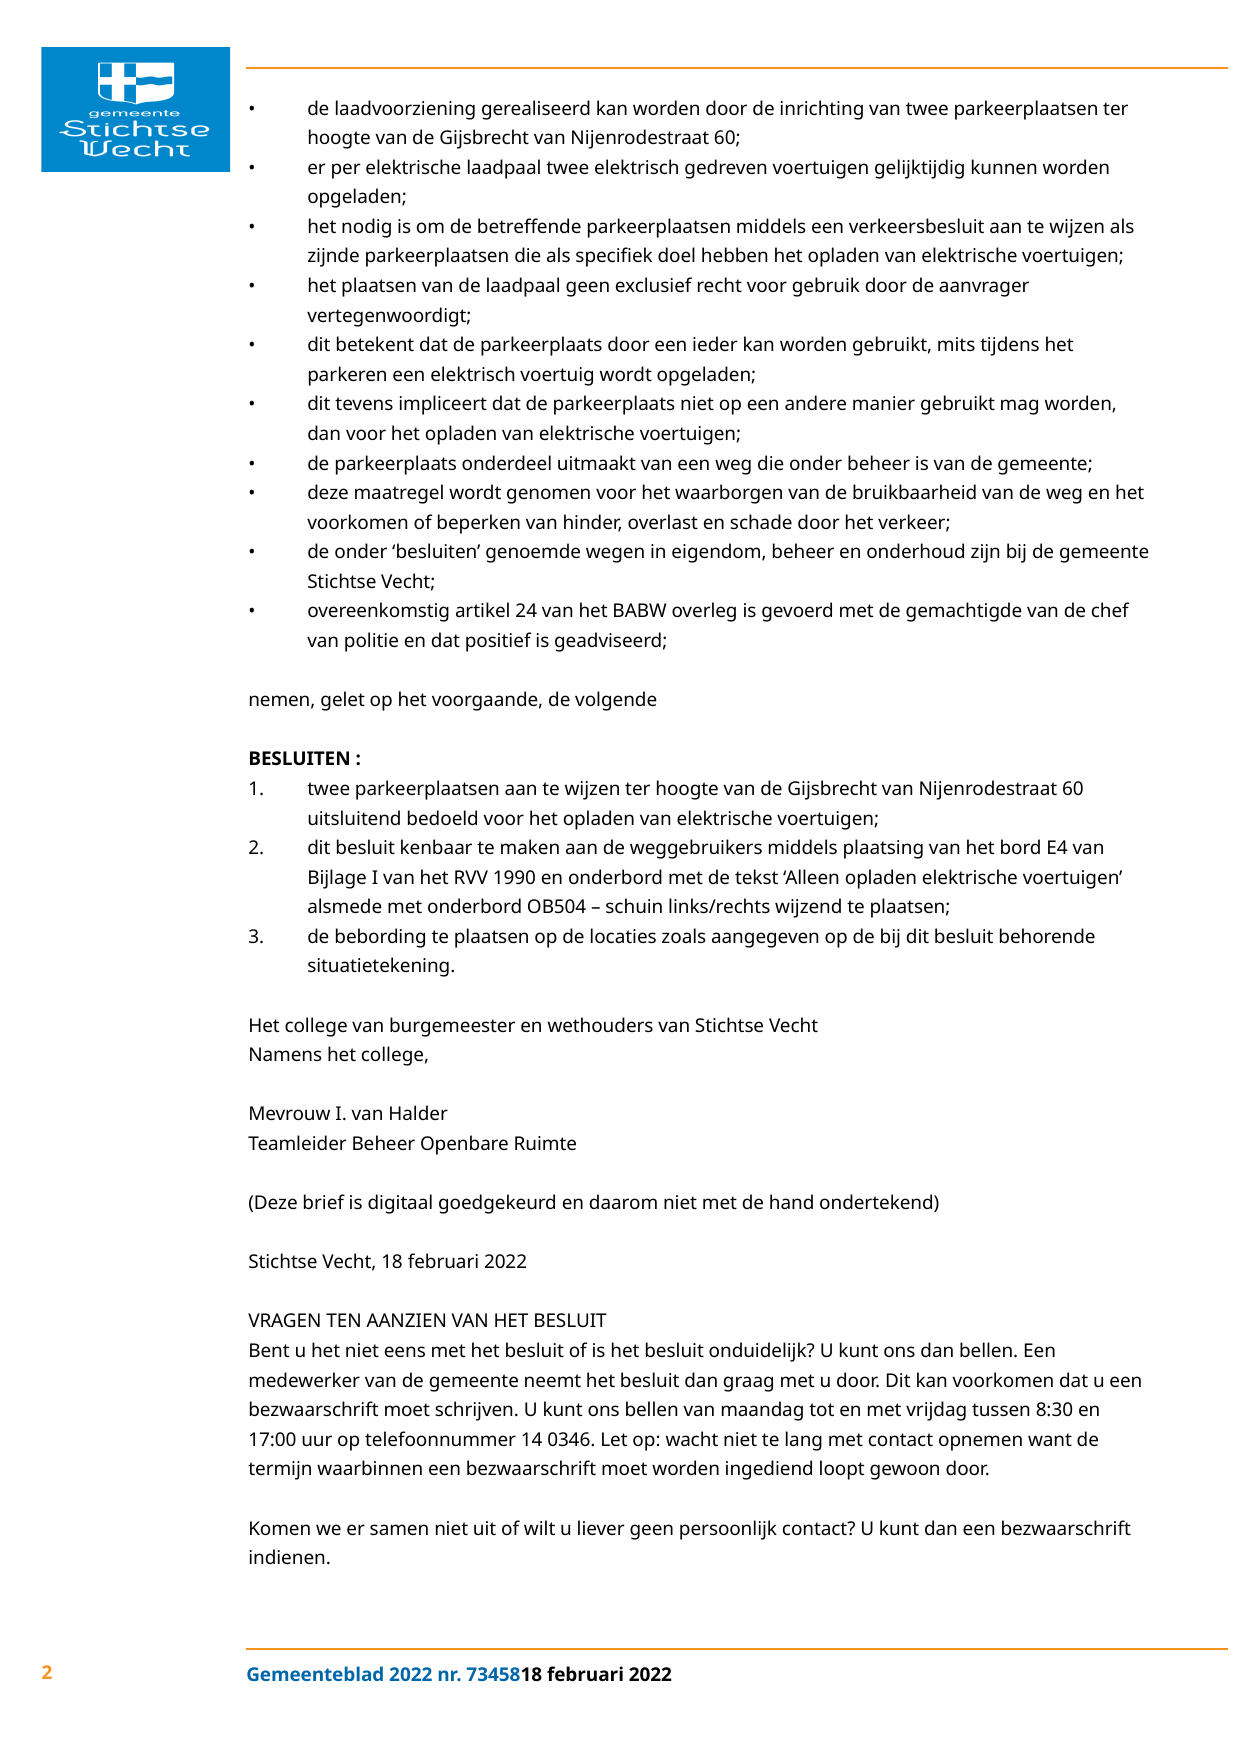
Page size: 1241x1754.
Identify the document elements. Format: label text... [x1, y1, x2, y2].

text BESLUITEN : [248, 746, 1152, 771]
list de onder ‘besluiten’ genoemde wegen in eigendom, beheer en onderhoud zijn bij de gemeente Stichtse Vecht; [248, 538, 1152, 594]
text Namens het college, [248, 1041, 1152, 1067]
list twee parkeerplaatsen aan te wijzen ter hoogte van de Gijsbrecht van Nijenrodestraat 60 uitsluitend bedoeld voor het opladen van elektrische voertuigen; [248, 775, 1152, 831]
text Mevrouw I. van Halder [248, 1101, 1152, 1126]
picture [99, 63, 135, 101]
list het plaatsen van de laadpaal geen exclusief recht voor gebruik door de aanvrager vertegenwoordigt; [248, 272, 1152, 328]
picture [137, 63, 174, 103]
list dit betekent dat de parkeerplaats door een ieder kan worden gebruikt, mits tijdens het parkeren een elektrisch voertuig wordt opgeladen; [248, 331, 1152, 387]
text Het college van burgemeester en wethouders van Stichtse Vecht [248, 1012, 1152, 1038]
list het nodig is om de betreffende parkeerplaatsen middels een verkeersbesluit aan te wijzen als zijnde parkeerplaatsen die als specifiek doel hebben het opladen van elektrische voertuigen; [248, 213, 1152, 268]
text nemen, gelet op het voorgaande, de volgende [248, 686, 1152, 712]
list dit besluit kenbaar te maken aan de weggebruikers middels plaatsing van het bord E4 van Bijlage I van het RVV 1990 en onderbord met de tekst ‘Alleen opladen elektrische voertuigen’ alsmede met onderbord OB504 – schuin links/rechts wijzend te plaatsen; [248, 834, 1152, 919]
list dit tevens impliceert dat de parkeerplaats niet op een andere manier gebruikt mag worden, dan voor het opladen van elektrische voertuigen; [248, 391, 1152, 446]
list er per elektrische laadpaal twee elektrisch gedreven voertuigen gelijktijdig kunnen worden opgeladen; [248, 154, 1152, 209]
list deze maatregel wordt genomen voor het waarborgen van de bruikbaarheid van de weg en het voorkomen of beperken van hinder, overlast en schade door het verkeer; [248, 479, 1152, 535]
text Teamleider Beheer Openbare Ruimte [248, 1130, 1152, 1156]
text (Deze brief is digitaal goedgekeurd en daarom niet met de hand ondertekend) [248, 1189, 1152, 1215]
text Bent u het niet eens met het besluit of is het besluit onduidelijk? U kunt ons dan bellen. Een medewerker van de gemeente neemt het besluit dan graag met u door. Dit kan voorkomen dat u een bezwaarschrift moet schrijven. U kunt ons bellen van maandag tot en met vrijdag tussen 8:30 en 17:00 uur op telefoonnummer 14 0346. Let op: wacht niet te lang met contact opnemen want de termijn waarbinnen een bezwaarschrift moet worden ingediend loopt gewoon door. [248, 1337, 1152, 1481]
text Komen we er samen niet uit of wilt u liever geen persoonlijk contact? U kunt dan een bezwaarschrift indienen. [248, 1515, 1152, 1570]
list overeenkomstig artikel 24 van het BABW overleg is gevoerd met de gemachtigde van de chef van politie en dat positief is geadviseerd; [248, 598, 1152, 653]
list de bebording te plaatsen op de locaties zoals aangegeven op de bij dit besluit behorende situatietekening. [248, 923, 1152, 978]
text Stichtse Vecht, 18 februari 2022 [248, 1248, 1152, 1274]
text VRAGEN TEN AANZIEN VAN HET BESLUIT [248, 1308, 1152, 1333]
list de parkeerplaats onderdeel uitmaakt van een weg die onder beheer is van de gemeente; [248, 450, 1152, 476]
list de laadvoorziening gerealiseerd kan worden door de inrichting van twee parkeerplaatsen ter hoogte van de Gijsbrecht van Nijenrodestraat 60; [248, 95, 1152, 150]
